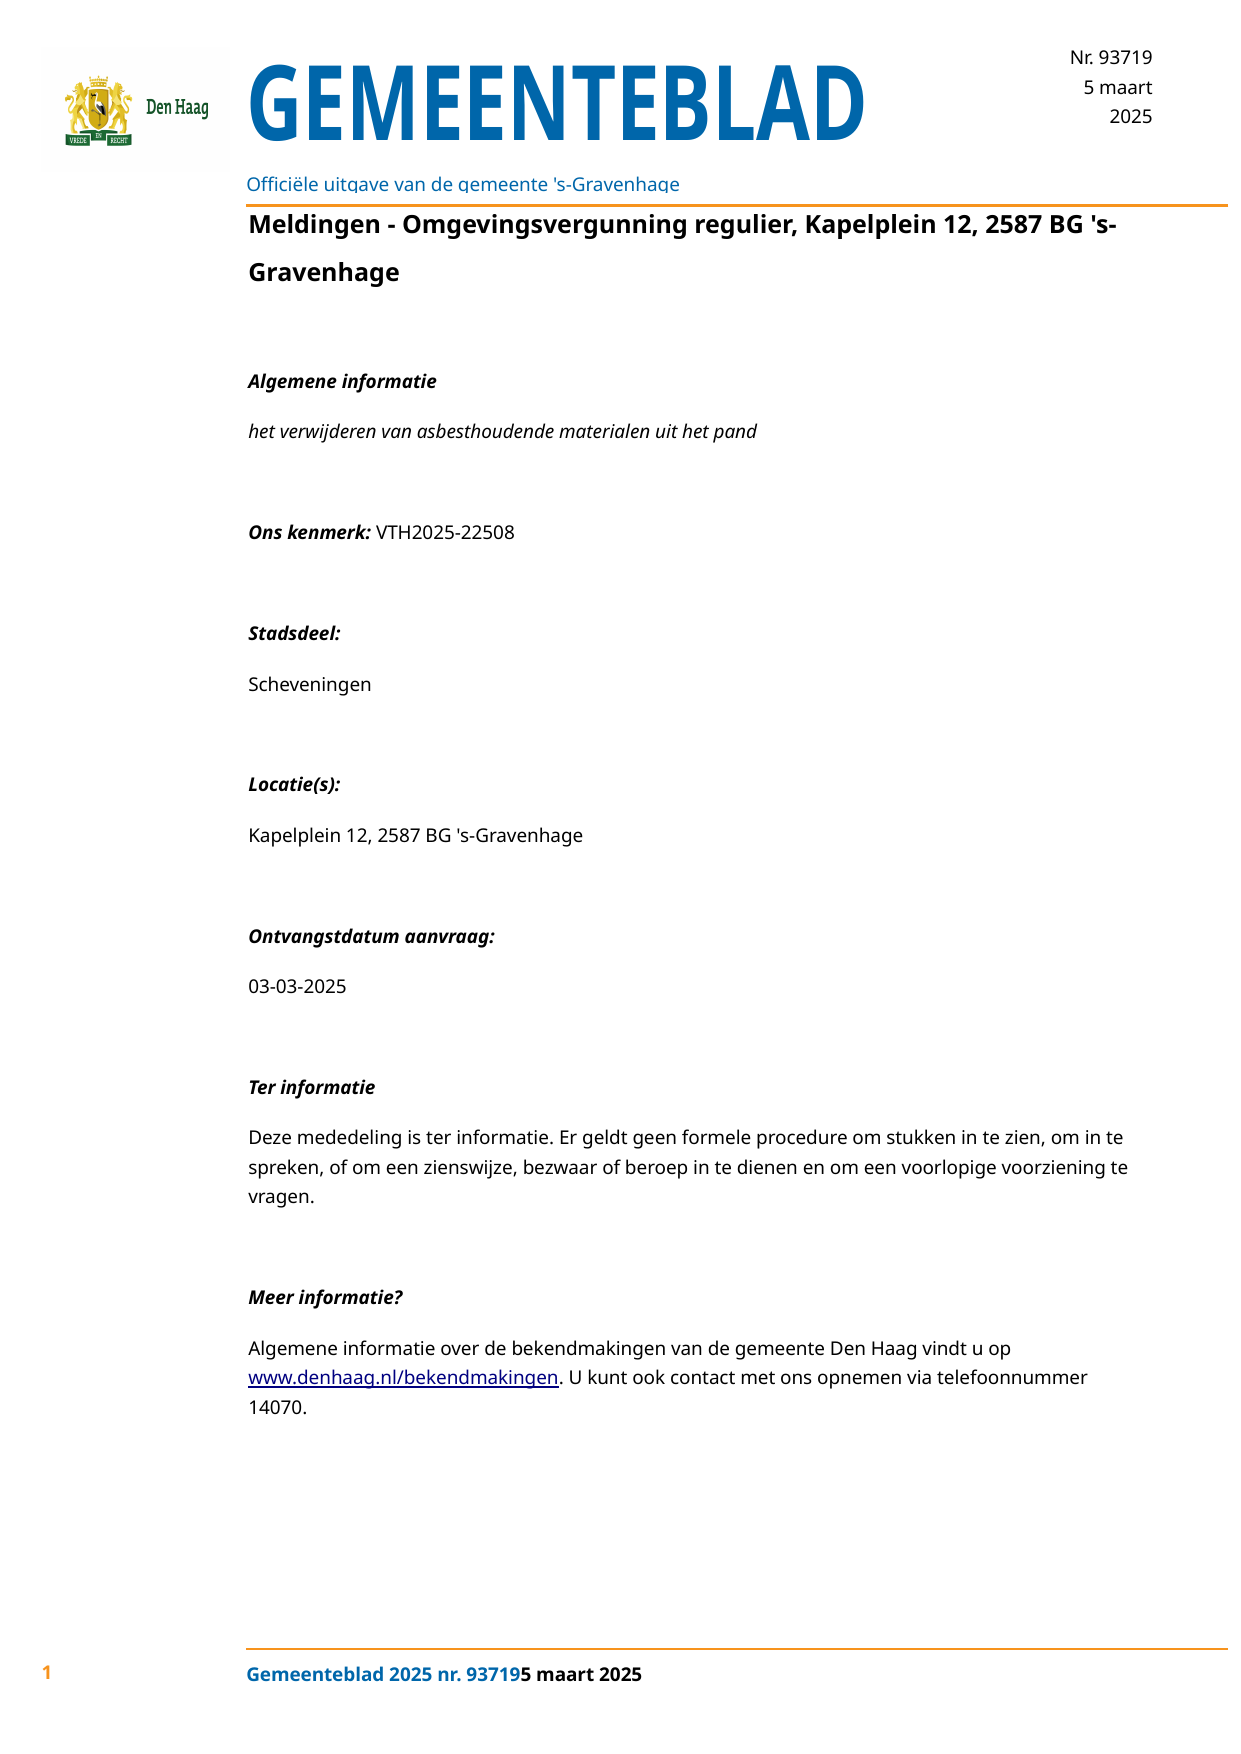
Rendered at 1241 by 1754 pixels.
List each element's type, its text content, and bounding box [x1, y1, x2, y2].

text Algemene informatie over de bekendmakingen van de gemeente Den Haag vindt u op www.denhaag.nl/bekendmakingen. U kunt ook contact met ons opnemen via telefoonnummer 14070. [248, 1335, 1152, 1420]
text Stadsdeel: [248, 620, 1152, 646]
text Algemene informatie [248, 368, 1152, 394]
picture [41, 47, 231, 172]
text het verwijderen van asbesthoudende materialen uit het pand [248, 419, 1152, 444]
text Ons kenmerk: VTH2025-22508 [248, 519, 1152, 545]
text Meer informatie? [248, 1284, 1152, 1310]
text Ter informatie [248, 1074, 1152, 1100]
text 03-03-2025 [248, 973, 1152, 999]
text Scheveningen [248, 671, 1152, 697]
text Kapelplein 12, 2587 BG 's-Gravenhage [248, 822, 1152, 848]
text Deze mededeling is ter informatie. Er geldt geen formele procedure om stukken in te zien, om in te spreken, of om een zienswijze, bezwaar of beroep in te dienen en om een voorlopige voorziening te vragen. [248, 1124, 1152, 1209]
text Meldingen - Omgevingsvergunning regulier, Kapelplein 12, 2587 BG 's-Gravenhage [248, 207, 1152, 288]
text Locatie(s): [248, 772, 1152, 797]
text Ontvangstdatum aanvraag: [248, 923, 1152, 949]
